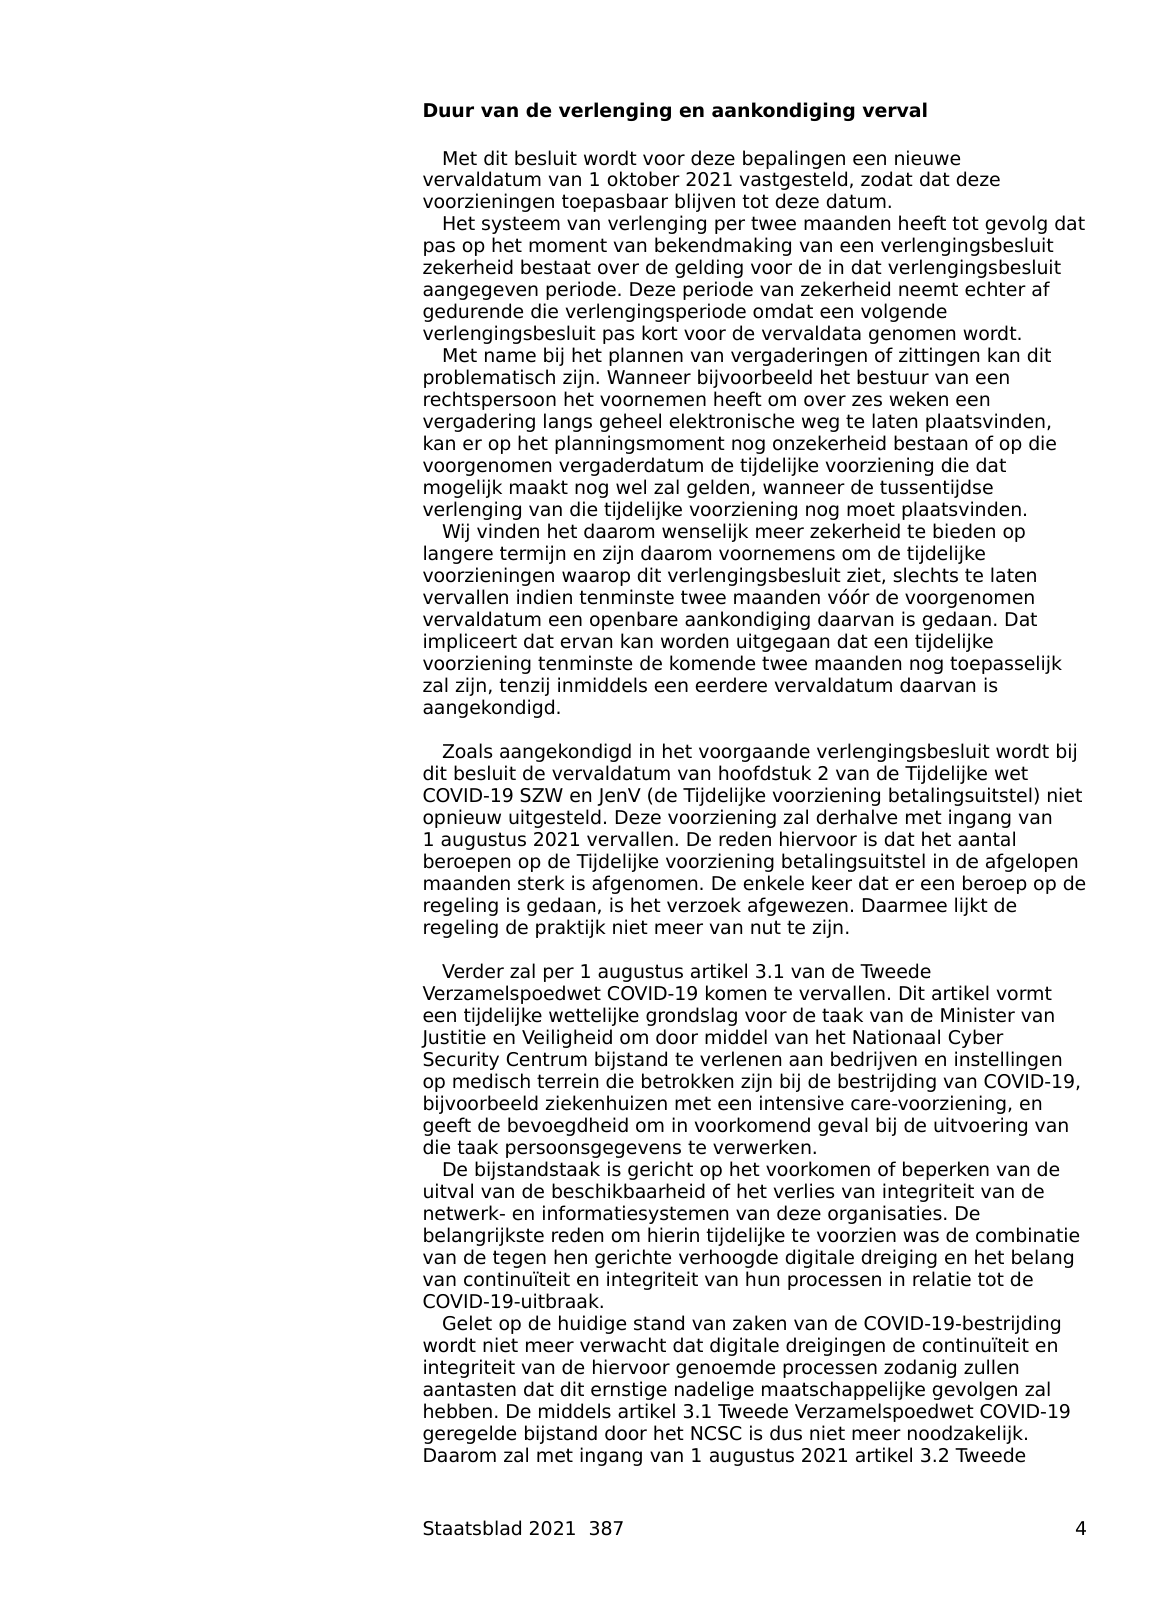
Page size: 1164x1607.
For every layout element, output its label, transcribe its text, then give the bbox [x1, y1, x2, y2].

text Het systeem van verlenging per twee maanden heeft tot gevolg dat pas op het moment van bekendmaking van een verlengingsbesluit zekerheid bestaat over de gelding voor de in dat verlengingsbesluit aangegeven periode. Deze periode van zekerheid neemt echter af gedurende die verlengingsperiode omdat een volgende verlengingsbesluit pas kort voor de vervaldata genomen wordt. [422, 213, 1087, 345]
text Met name bij het plannen van vergaderingen of zittingen kan dit problematisch zijn. Wanneer bijvoorbeeld het bestuur van een rechtspersoon het voornemen heeft om over zes weken een vergadering langs geheel elektronische weg te laten plaatsvinden, kan er op het planningsmoment nog onzekerheid bestaan of op die voorgenomen vergaderdatum de tijdelijke voorziening die dat mogelijk maakt nog wel zal gelden, wanneer de tussentijdse verlenging van die tijdelijke voorziening nog moet plaatsvinden. [422, 345, 1087, 521]
text De bijstandstaak is gericht op het voorkomen of beperken van de uitval van de beschikbaarheid of het verlies van integriteit van de netwerk- en informatiesystemen van deze organisaties. De belangrijkste reden om hierin tijdelijke te voorzien was de combinatie van de tegen hen gerichte verhoogde digitale dreiging en het belang van continuïteit en integriteit van hun processen in relatie tot de COVID-19-uitbraak. [422, 1159, 1087, 1313]
text Gelet op de huidige stand van zaken van de COVID-19-bestrijding wordt niet meer verwacht dat digitale dreigingen de continuïteit en integriteit van de hiervoor genoemde processen zodanig zullen aantasten dat dit ernstige nadelige maatschappelijke gevolgen zal hebben. De middels artikel 3.1 Tweede Verzamelspoedwet COVID-19 geregelde bijstand door het NCSC is dus niet meer noodzakelijk. Daarom zal met ingang van 1 augustus 2021 artikel 3.2 Tweede [422, 1313, 1087, 1467]
subtitle Duur van de verlenging en aankondiging verval [422, 100, 1087, 122]
text Met dit besluit wordt voor deze bepalingen een nieuwe vervaldatum van 1 oktober 2021 vastgesteld, zodat dat deze voorzieningen toepasbaar blijven tot deze datum. [422, 147, 1087, 213]
text Wij vinden het daarom wenselijk meer zekerheid te bieden op langere termijn en zijn daarom voornemens om de tijdelijke voorzieningen waarop dit verlengingsbesluit ziet, slechts te laten vervallen indien tenminste twee maanden vóór de voorgenomen vervaldatum een openbare aankondiging daarvan is gedaan. Dat impliceert dat ervan kan worden uitgegaan dat een tijdelijke voorziening tenminste de komende twee maanden nog toepasselijk zal zijn, tenzij inmiddels een eerdere vervaldatum daarvan is aangekondigd. [422, 521, 1087, 719]
text Zoals aangekondigd in het voorgaande verlengingsbesluit wordt bij dit besluit de vervaldatum van hoofdstuk 2 van de Tijdelijke wet COVID-19 SZW en JenV (de Tijdelijke voorziening betalingsuitstel) niet opnieuw uitgesteld. Deze voorziening zal derhalve met ingang van 1 augustus 2021 vervallen. De reden hiervoor is dat het aantal beroepen op de Tijdelijke voorziening betalingsuitstel in de afgelopen maanden sterk is afgenomen. De enkele keer dat er een beroep op de regeling is gedaan, is het verzoek afgewezen. Daarmee lijkt de regeling de praktijk niet meer van nut te zijn. [422, 741, 1087, 939]
text Verder zal per 1 augustus artikel 3.1 van de Tweede Verzamelspoedwet COVID-19 komen te vervallen. Dit artikel vormt een tijdelijke wettelijke grondslag voor de taak van de Minister van Justitie en Veiligheid om door middel van het Nationaal Cyber Security Centrum bijstand te verlenen aan bedrijven en instellingen op medisch terrein die betrokken zijn bij de bestrijding van COVID-19, bijvoorbeeld ziekenhuizen met een intensive care-voorziening, en geeft de bevoegdheid om in voorkomend geval bij de uitvoering van die taak persoonsgegevens te verwerken. [422, 961, 1087, 1159]
